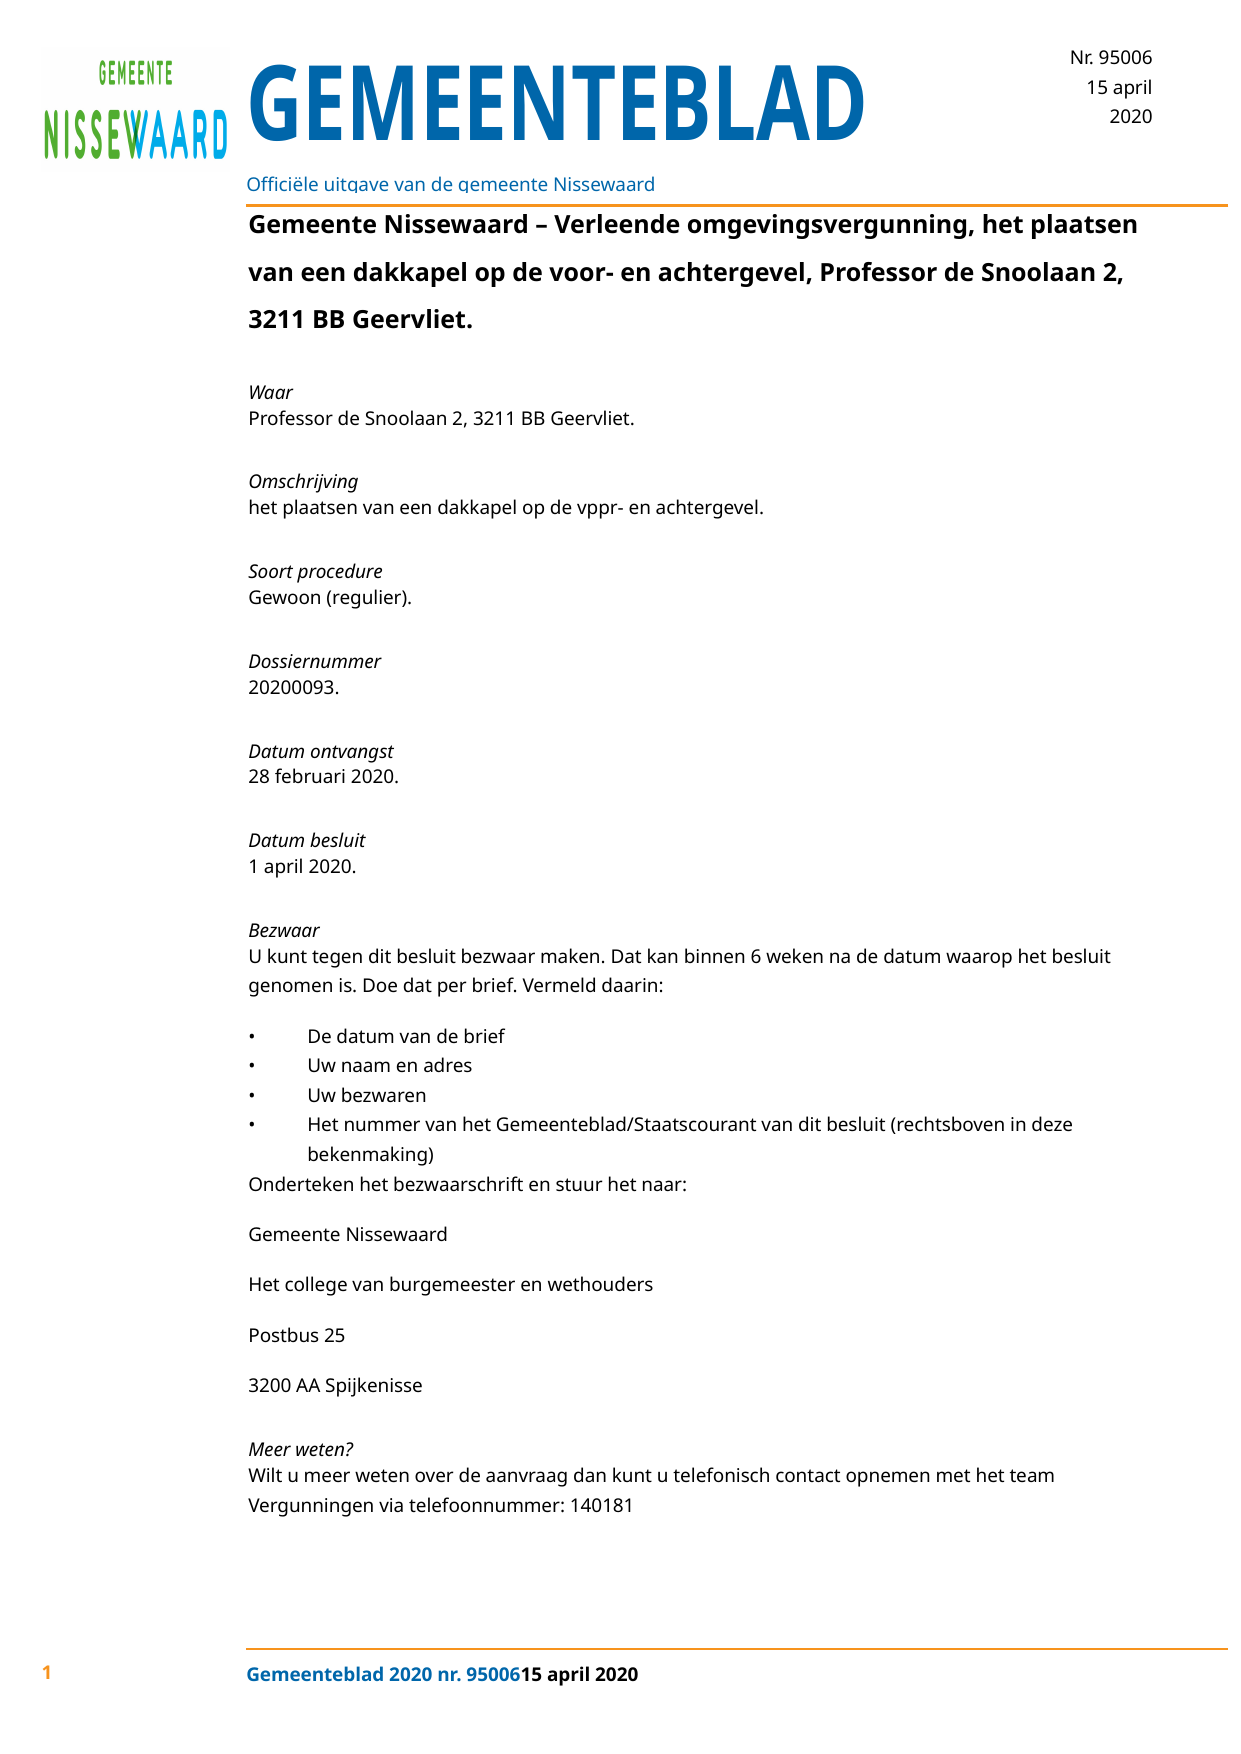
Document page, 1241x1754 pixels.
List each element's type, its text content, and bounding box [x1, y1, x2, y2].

text Gewoon (regulier). [248, 584, 1152, 610]
list Uw bezwaren [248, 1082, 1152, 1108]
list Uw naam en adres [248, 1052, 1152, 1078]
text 20200093. [248, 674, 1152, 699]
text Datum ontvangst [248, 738, 1152, 763]
text Bezwaar [248, 917, 1152, 943]
text Datum besluit [248, 827, 1152, 853]
list Het nummer van het Gemeenteblad/Staatscourant van dit besluit (rechtsboven in deze bekenmaking) [248, 1112, 1152, 1167]
text Omschrijving [248, 469, 1152, 494]
text U kunt tegen dit besluit bezwaar maken. Dat kan binnen 6 weken na de datum waarop het besluit genomen is. Doe dat per brief. Vermeld daarin: [248, 943, 1152, 998]
text Wilt u meer weten over de aanvraag dan kunt u telefonisch contact opnemen met het team Vergunningen via telefoonnummer: 140181 [248, 1462, 1152, 1517]
text Onderteken het bezwaarschrift en stuur het naar: [248, 1171, 1152, 1197]
text Waar [248, 379, 1152, 405]
text Soort procedure [248, 558, 1152, 584]
text het plaatsen van een dakkapel op de vppr- en achtergevel. [248, 494, 1152, 520]
text 1 april 2020. [248, 853, 1152, 879]
text Professor de Snoolaan 2, 3211 BB Geervliet. [248, 405, 1152, 431]
text Dossiernummer [248, 648, 1152, 674]
text 3200 AA Spijkenisse [248, 1372, 1152, 1398]
text Postbus 25 [248, 1322, 1152, 1348]
text Meer weten? [248, 1436, 1152, 1462]
text Gemeente Nissewaard [248, 1221, 1152, 1247]
text Gemeente Nissewaard – Verleende omgevingsvergunning, het plaatsen van een dakkapel op de voor- en achtergevel, Professor de Snoolaan 2, 3211 BB Geervliet. [248, 207, 1152, 336]
list De datum van de brief [248, 1023, 1152, 1049]
text 28 februari 2020. [248, 763, 1152, 789]
text Het college van burgemeester en wethouders [248, 1272, 1152, 1297]
picture [41, 47, 231, 172]
